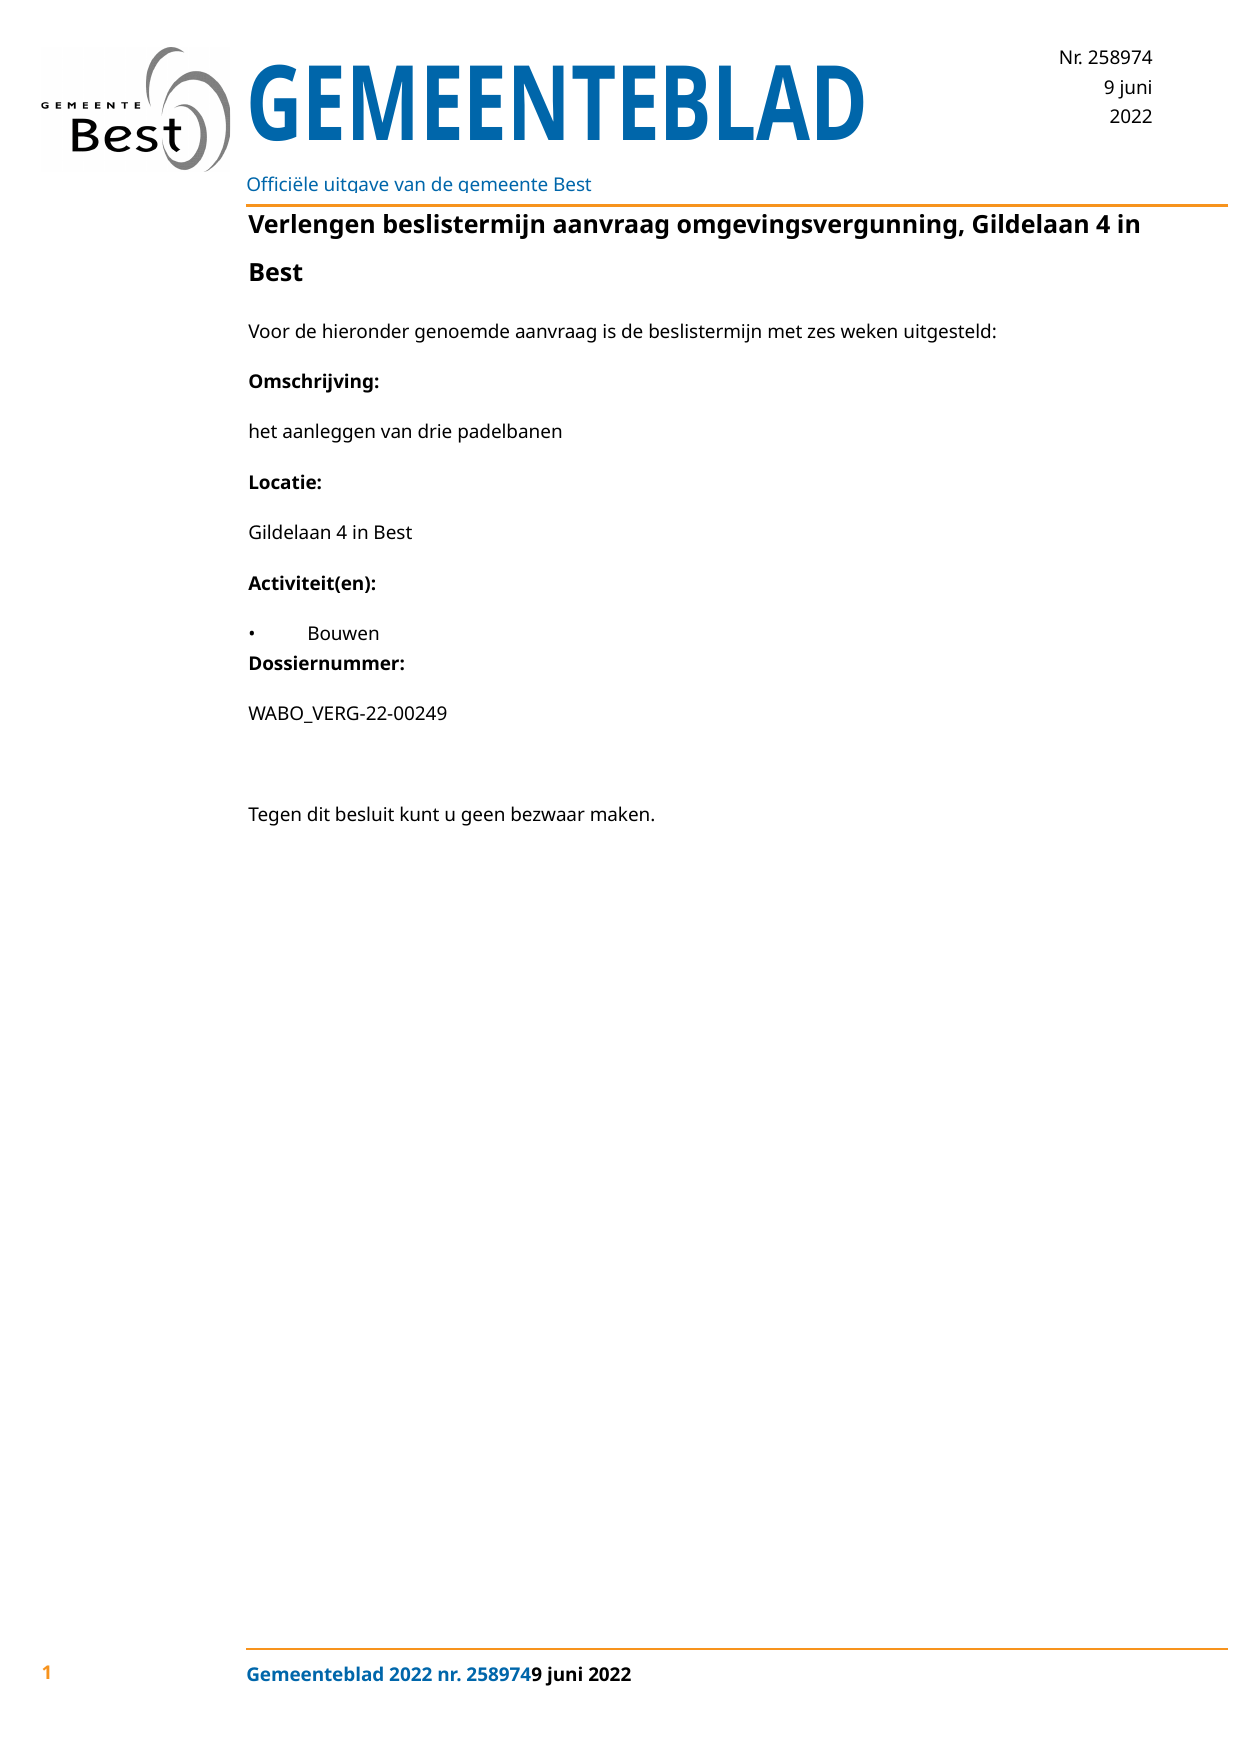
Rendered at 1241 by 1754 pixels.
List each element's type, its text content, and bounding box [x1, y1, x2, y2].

text Verlengen beslistermijn aanvraag omgevingsvergunning, Gildelaan 4 in Best [248, 207, 1152, 288]
text Activiteit(en): [248, 570, 1152, 596]
text Tegen dit besluit kunt u geen bezwaar maken. [248, 801, 1152, 827]
list Bouwen [248, 620, 1152, 646]
text Gildelaan 4 in Best [248, 519, 1152, 545]
text het aanleggen van drie padelbanen [248, 419, 1152, 444]
picture [41, 47, 231, 172]
text Voor de hieronder genoemde aanvraag is de beslistermijn met zes weken uitgesteld: [248, 318, 1152, 344]
text Locatie: [248, 469, 1152, 495]
text WABO_VERG-22-00249 [248, 700, 1152, 726]
text Dossiernummer: [248, 650, 1152, 676]
text Omschrijving: [248, 368, 1152, 394]
